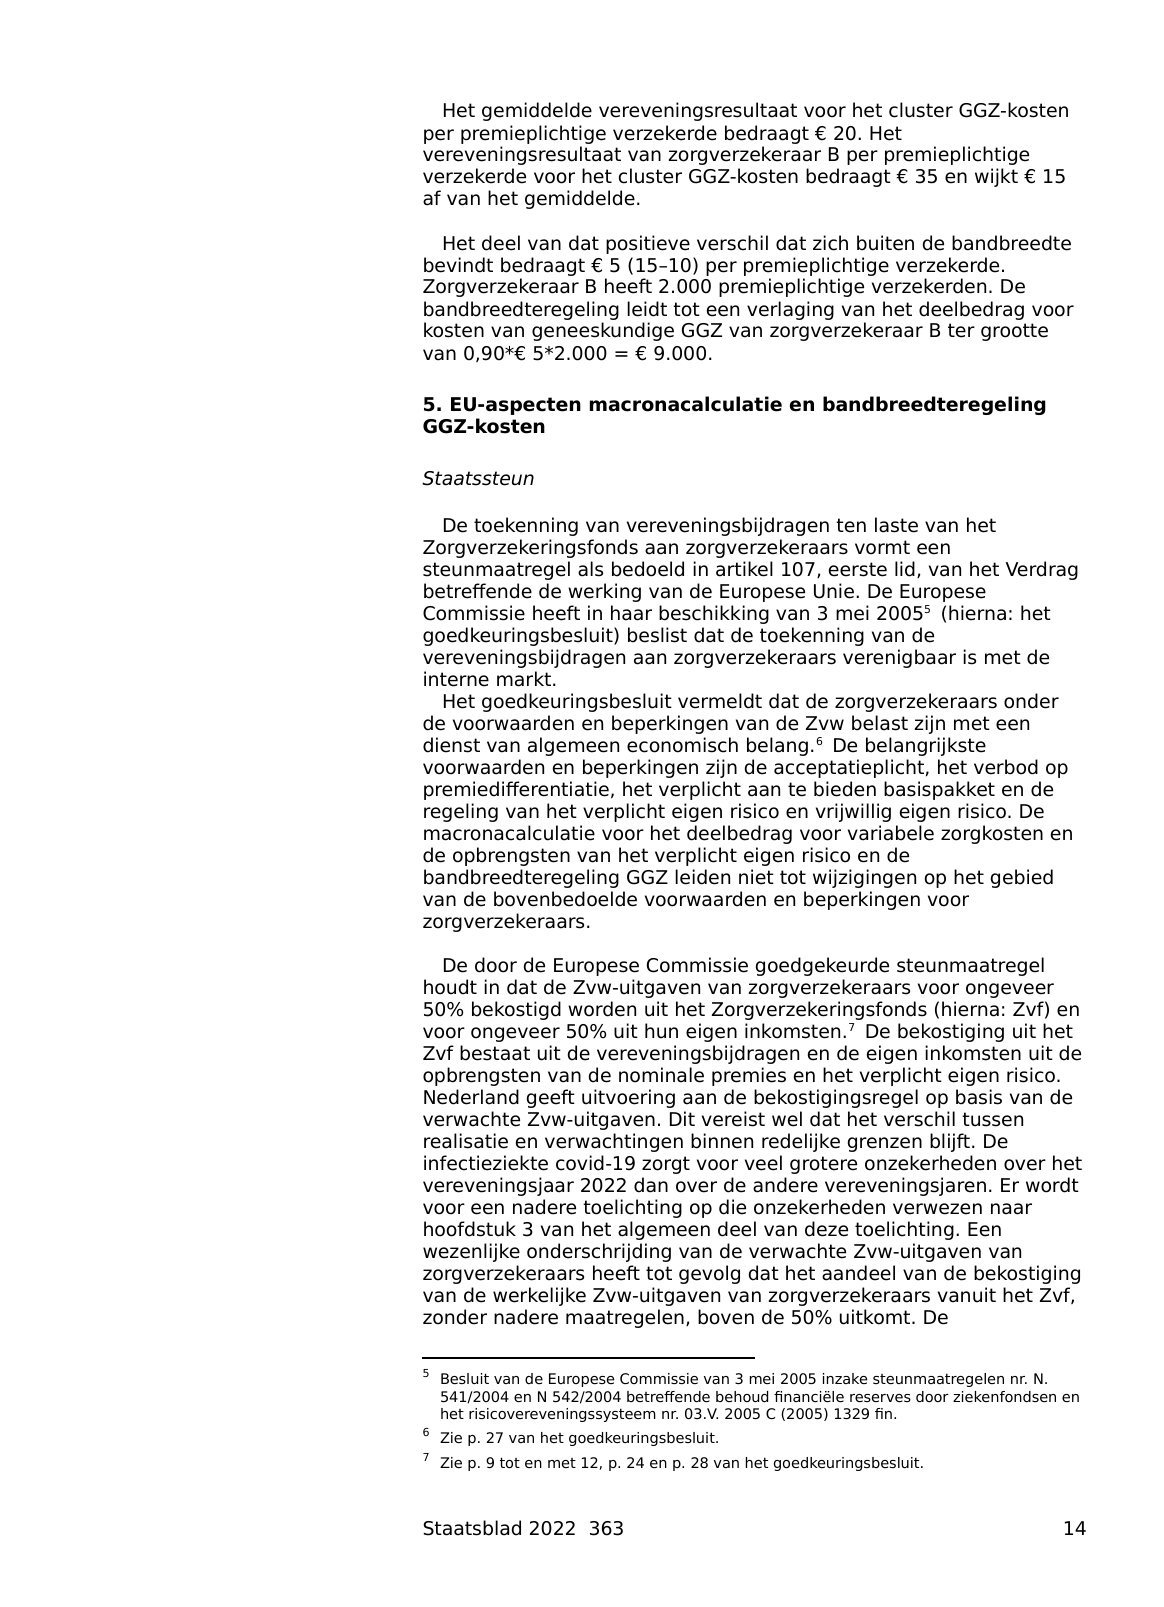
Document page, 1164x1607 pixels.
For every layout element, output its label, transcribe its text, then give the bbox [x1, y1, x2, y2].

subtitle Staatssteun [422, 468, 1087, 490]
subtitle 5. EU-aspecten macronacalculatie en bandbreedteregeling GGZ-kosten [422, 394, 1087, 438]
text Het deel van dat positieve verschil dat zich buiten de bandbreedte bevindt bedraagt € 5 (15–10) per premieplichtige verzekerde. Zorgverzekeraar B heeft 2.000 premieplichtige verzekerden. De bandbreedteregeling leidt tot een verlaging van het deelbedrag voor kosten van geneeskundige GGZ van zorgverzekeraar B ter grootte van 0,90*€ 5*2.000 = € 9.000. [422, 232, 1087, 364]
text De door de Europese Commissie goedgekeurde steunmaatregel houdt in dat de Zvw-uitgaven van zorgverzekeraars voor ongeveer 50% bekostigd worden uit het Zorgverzekeringsfonds (hierna: Zvf) en voor ongeveer 50% uit hun eigen inkomsten. De bekostiging uit het Zvf bestaat uit de vereveningsbijdragen en de eigen inkomsten uit de opbrengsten van de nominale premies en het verplicht eigen risico. Nederland geeft uitvoering aan de bekostigingsregel op basis van de verwachte Zvw-uitgaven. Dit vereist wel dat het verschil tussen realisatie en verwachtingen binnen redelijke grenzen blijft. De infectieziekte covid-19 zorgt voor veel grotere onzekerheden over het vereveningsjaar 2022 dan over de andere vereveningsjaren. Er wordt voor een nadere toelichting op die onzekerheden verwezen naar hoofdstuk 3 van het algemeen deel van deze toelichting. Een wezenlijke onderschrijding van de verwachte Zvw-uitgaven van zorgverzekeraars heeft tot gevolg dat het aandeel van de bekostiging van de werkelijke Zvw-uitgaven van zorgverzekeraars vanuit het Zvf, zonder nadere maatregelen, boven de 50% uitkomt. De [422, 955, 1087, 1329]
text De toekenning van vereveningsbijdragen ten laste van het Zorgverzekeringsfonds aan zorgverzekeraars vormt een steunmaatregel als bedoeld in artikel 107, eerste lid, van het Verdrag betreffende de werking van de Europese Unie. De Europese Commissie heeft in haar beschikking van 3 mei 2005 (hierna: het goedkeuringsbesluit) beslist dat de toekenning van de vereveningsbijdragen aan zorgverzekeraars verenigbaar is met de interne markt. [422, 515, 1087, 691]
text Het goedkeuringsbesluit vermeldt dat de zorgverzekeraars onder de voorwaarden en beperkingen van de Zvw belast zijn met een dienst van algemeen economisch belang. De belangrijkste voorwaarden en beperkingen zijn de acceptatieplicht, het verbod op premiedifferentiatie, het verplicht aan te bieden basispakket en de regeling van het verplicht eigen risico en vrijwillig eigen risico. De macronacalculatie voor het deelbedrag voor variabele zorgkosten en de opbrengsten van het verplicht eigen risico en de bandbreedteregeling GGZ leiden niet tot wijzigingen op het gebied van de bovenbedoelde voorwaarden en beperkingen voor zorgverzekeraars. [422, 691, 1087, 933]
text Zie p. 9 tot en met 12, p. 24 en p. 28 van het goedkeuringsbesluit. [422, 1451, 1087, 1473]
text Het gemiddelde vereveningsresultaat voor het cluster GGZ-kosten per premieplichtige verzekerde bedraagt € 20. Het vereveningsresultaat van zorgverzekeraar B per premieplichtige verzekerde voor het cluster GGZ-kosten bedraagt € 35 en wijkt € 15 af van het gemiddelde. [422, 100, 1087, 210]
text Besluit van de Europese Commissie van 3 mei 2005 inzake steunmaatregelen nr. N. 541/2004 en N 542/2004 betreffende behoud financiële reserves door ziekenfondsen en het risicovereveningssysteem nr. 03.V. 2005 C (2005) 1329 fin. [422, 1367, 1087, 1423]
text Zie p. 27 van het goedkeuringsbesluit. [422, 1426, 1087, 1448]
